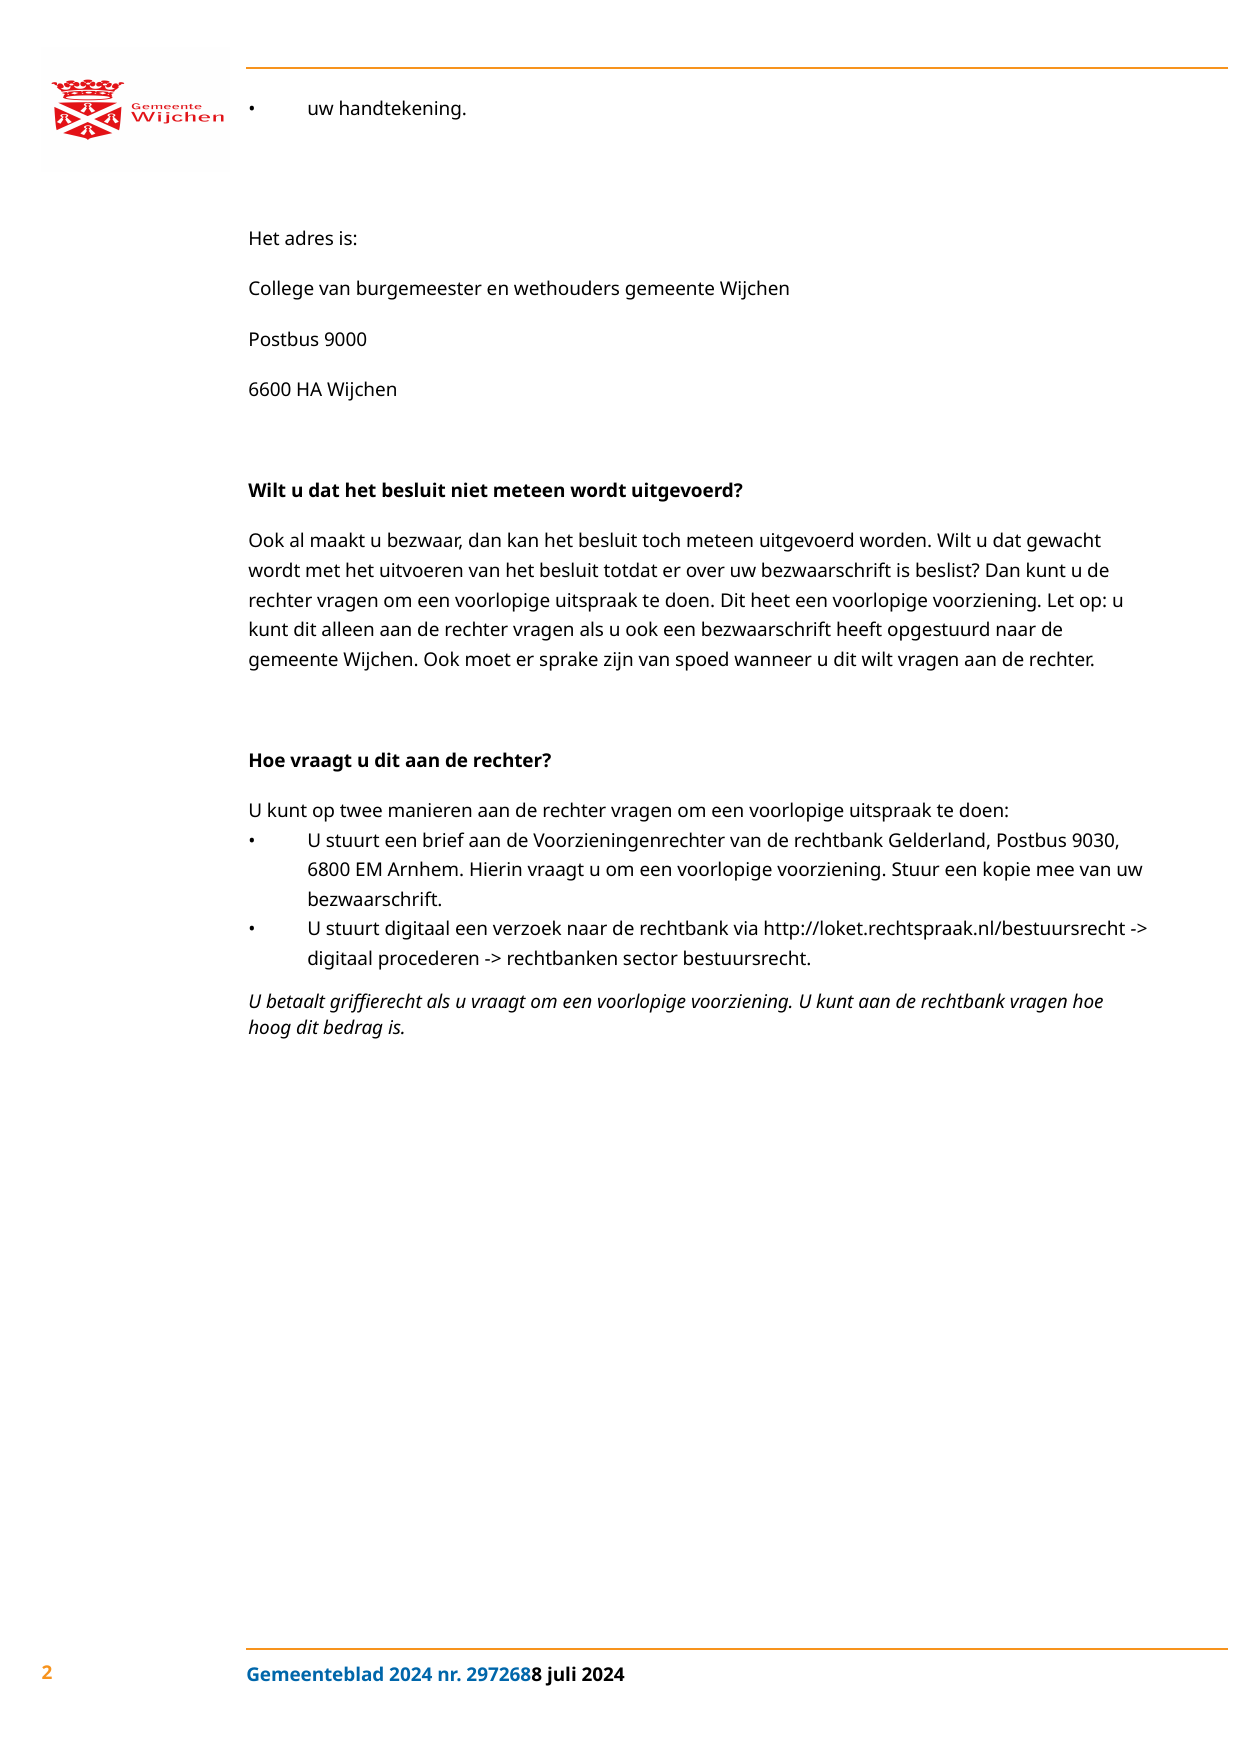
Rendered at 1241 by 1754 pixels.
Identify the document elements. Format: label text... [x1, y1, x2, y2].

text Wilt u dat het besluit niet meteen wordt uitgevoerd? [248, 477, 1152, 503]
text Het adres is: [248, 225, 1152, 251]
text Ook al maakt u bezwaar, dan kan het besluit toch meteen uitgevoerd worden. Wilt u dat gewacht wordt met het uitvoeren van het besluit totdat er over uw bezwaarschrift is beslist? Dan kunt u de rechter vragen om een voorlopige uitspraak te doen. Dit heet een voorlopige voorziening. Let op: u kunt dit alleen aan de rechter vragen als u ook een bezwaarschrift heeft opgestuurd naar de gemeente Wijchen. Ook moet er sprake zijn van spoed wanneer u dit wilt vragen aan de rechter. [248, 528, 1152, 672]
list U stuurt een brief aan de Voorzieningenrechter van de rechtbank Gelderland, Postbus 9030, 6800 EM Arnhem. Hierin vraagt u om een voorlopige voorziening. Stuur een kopie mee van uw bezwaarschrift. [248, 827, 1152, 912]
text College van burgemeester en wethouders gemeente Wijchen [248, 276, 1152, 301]
text 6600 HA Wijchen [248, 376, 1152, 402]
text Postbus 9000 [248, 326, 1152, 352]
list uw handtekening. [248, 95, 1152, 121]
text U kunt op twee manieren aan de rechter vragen om een voorlopige uitspraak te doen: [248, 797, 1152, 823]
list U stuurt digitaal een verzoek naar de rechtbank via http://loket.rechtspraak.nl/bestuursrecht -> digitaal procederen -> rechtbanken sector bestuursrecht. [248, 916, 1152, 971]
text U betaalt griffierecht als u vraagt om een voorlopige voorziening. U kunt aan de rechtbank vragen hoe hoog dit bedrag is. [248, 988, 1152, 1040]
picture [41, 47, 231, 172]
text Hoe vraagt u dit aan de rechter? [248, 747, 1152, 773]
